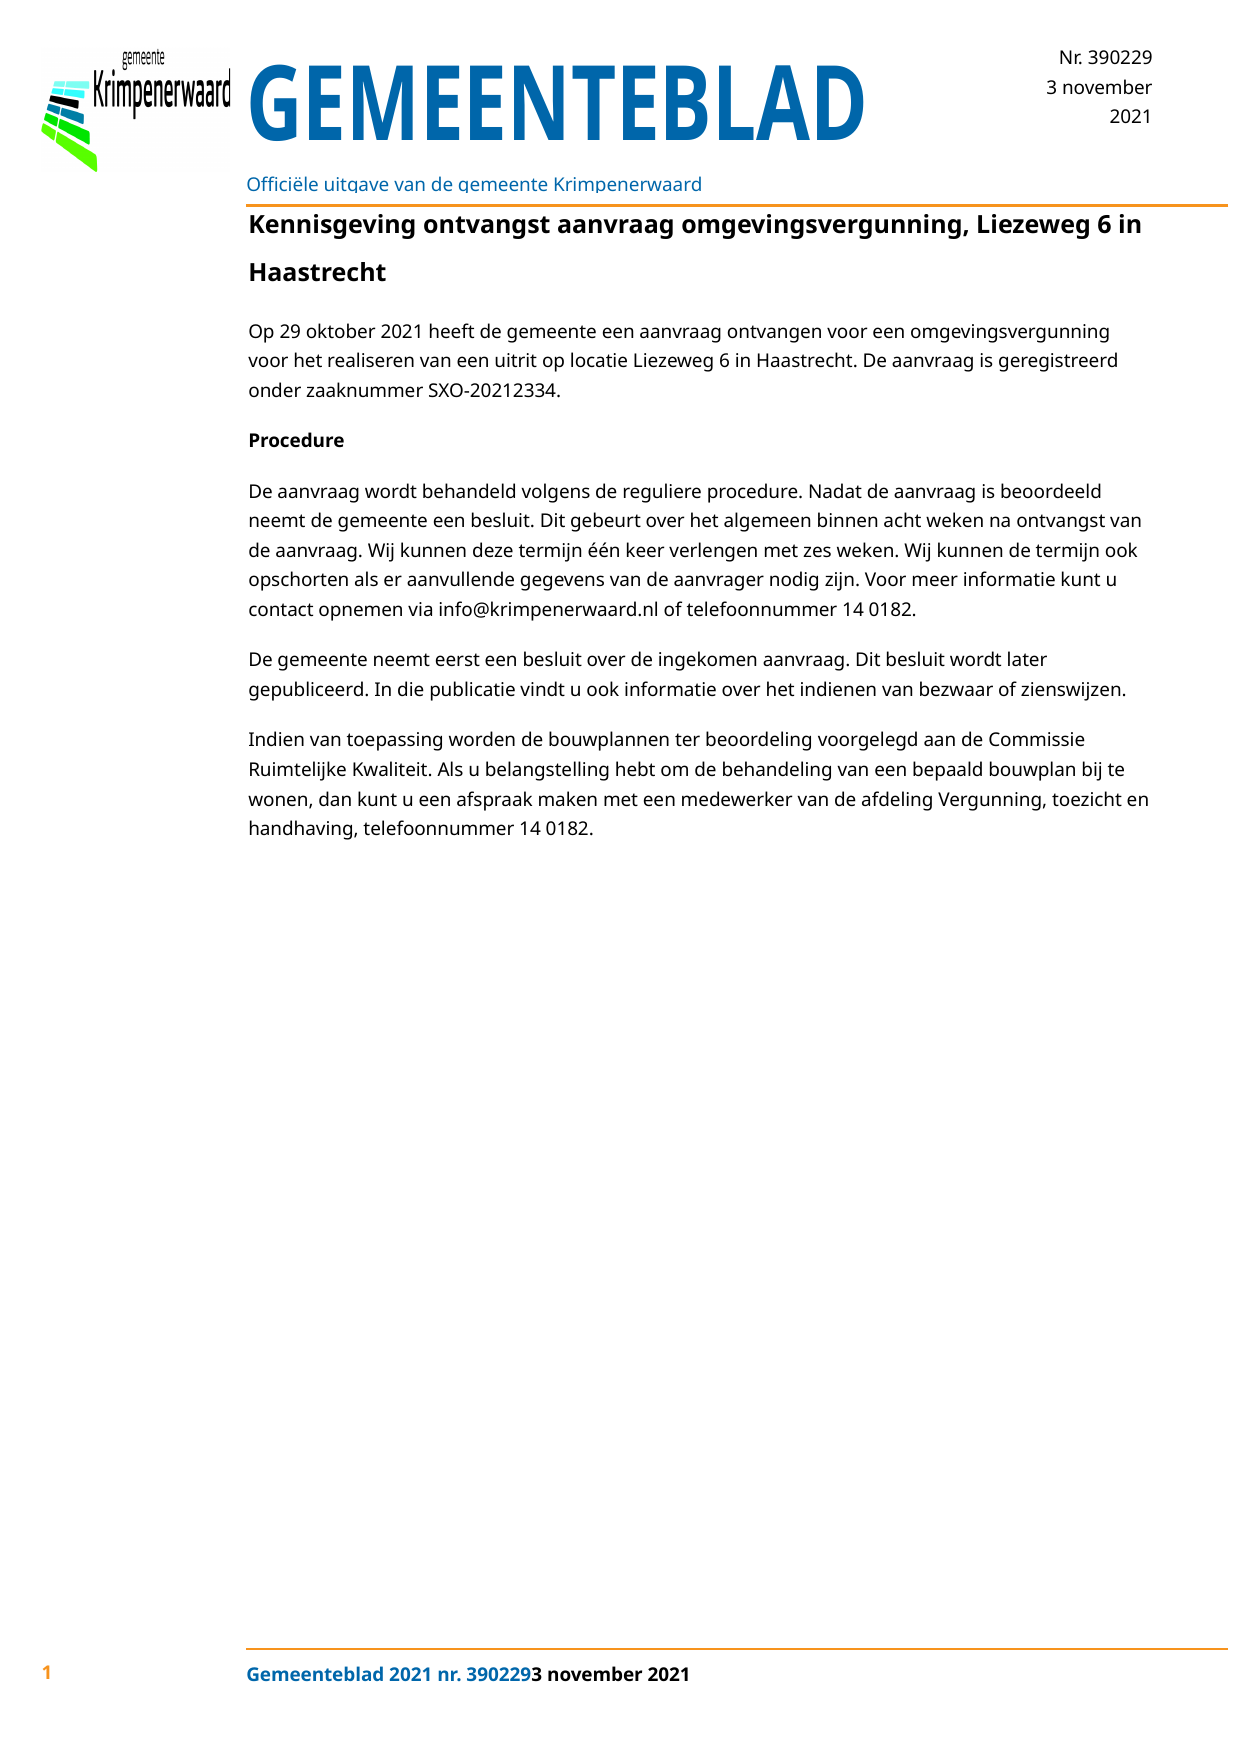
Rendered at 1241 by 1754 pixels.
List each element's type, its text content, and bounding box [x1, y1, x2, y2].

text De gemeente neemt eerst een besluit over de ingekomen aanvraag. Dit besluit wordt later gepubliceerd. In die publicatie vindt u ook informatie over het indienen van bezwaar of zienswijzen. [248, 647, 1152, 702]
text Kennisgeving ontvangst aanvraag omgevingsvergunning, Liezeweg 6 in Haastrecht [248, 207, 1152, 288]
picture [41, 47, 231, 172]
text De aanvraag wordt behandeld volgens de reguliere procedure. Nadat de aanvraag is beoordeeld neemt de gemeente een besluit. Dit gebeurt over het algemeen binnen acht weken na ontvangst van de aanvraag. Wij kunnen deze termijn één keer verlengen met zes weken. Wij kunnen de termijn ook opschorten als er aanvullende gegevens van de aanvrager nodig zijn. Voor meer informatie kunt u contact opnemen via info@krimpenerwaard.nl of telefoonnummer 14 0182. [248, 478, 1152, 622]
text Op 29 oktober 2021 heeft de gemeente een aanvraag ontvangen voor een omgevingsvergunning voor het realiseren van een uitrit op locatie Liezeweg 6 in Haastrecht. De aanvraag is geregistreerd onder zaaknummer SXO-20212334. [248, 318, 1152, 403]
text Procedure [248, 427, 1152, 453]
text Indien van toepassing worden de bouwplannen ter beoordeling voorgelegd aan de Commissie Ruimtelijke Kwaliteit. Als u belangstelling hebt om de behandeling van een bepaald bouwplan bij te wonen, dan kunt u een afspraak maken met een medewerker van de afdeling Vergunning, toezicht en handhaving, telefoonnummer 14 0182. [248, 727, 1152, 841]
